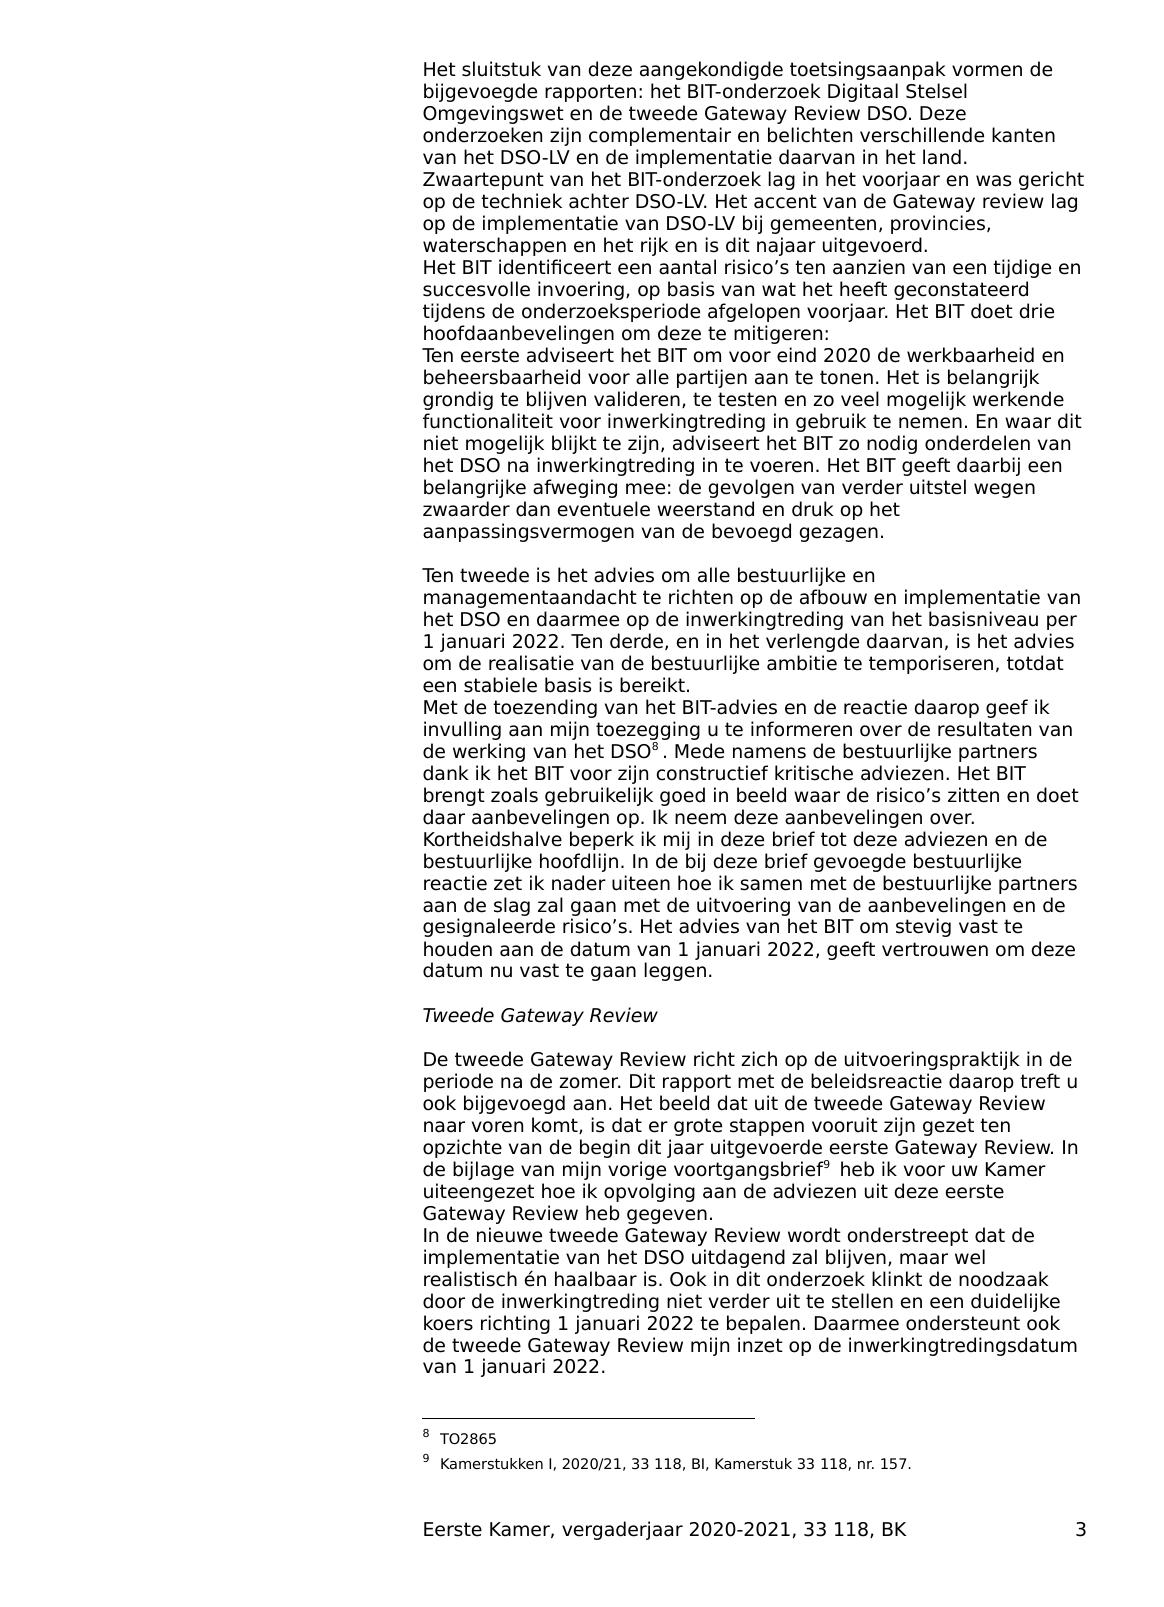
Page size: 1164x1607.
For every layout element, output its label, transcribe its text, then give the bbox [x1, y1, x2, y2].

text Kamerstukken I, 2020/21, 33 118, BI, Kamerstuk 33 118, nr. 157. [422, 1452, 1087, 1474]
text TO2865 [422, 1427, 1087, 1449]
text Ten eerste adviseert het BIT om voor eind 2020 de werkbaarheid en beheersbaarheid voor alle partijen aan te tonen. Het is belangrijk grondig te blijven valideren, te testen en zo veel mogelijk werkende functionaliteit voor inwerkingtreding in gebruik te nemen. En waar dit niet mogelijk blijkt te zijn, adviseert het BIT zo nodig onderdelen van het DSO na inwerkingtreding in te voeren. Het BIT geeft daarbij een belangrijke afweging mee: de gevolgen van verder uitstel wegen zwaarder dan eventuele weerstand en druk op het aanpassingsvermogen van de bevoegd gezagen. [422, 345, 1087, 543]
text In de nieuwe tweede Gateway Review wordt onderstreept dat de implementatie van het DSO uitdagend zal blijven, maar wel realistisch én haalbaar is. Ook in dit onderzoek klinkt de noodzaak door de inwerkingtreding niet verder uit te stellen en een duidelijke koers richting 1 januari 2022 te bepalen. Daarmee ondersteunt ook de tweede Gateway Review mijn inzet op de inwerkingtredingsdatum van 1 januari 2022. [422, 1224, 1087, 1378]
text De tweede Gateway Review richt zich op de uitvoeringspraktijk in de periode na de zomer. Dit rapport met de beleidsreactie daarop treft u ook bijgevoegd aan. Het beeld dat uit de tweede Gateway Review naar voren komt, is dat er grote stappen vooruit zijn gezet ten opzichte van de begin dit jaar uitgevoerde eerste Gateway Review. In de bijlage van mijn vorige voortgangsbrief heb ik voor uw Kamer uiteengezet hoe ik opvolging aan de adviezen uit deze eerste Gateway Review heb gegeven. [422, 1049, 1087, 1224]
subtitle Tweede Gateway Review [422, 1004, 1087, 1027]
text Het BIT identificeert een aantal risico’s ten aanzien van een tijdige en succesvolle invoering, op basis van wat het heeft geconstateerd tijdens de onderzoeksperiode afgelopen voorjaar. Het BIT doet drie hoofdaanbevelingen om deze te mitigeren: [422, 257, 1087, 345]
text Met de toezending van het BIT-advies en de reactie daarop geef ik invulling aan mijn toezegging u te informeren over de resultaten van de werking van het DSO. Mede namens de bestuurlijke partners dank ik het BIT voor zijn constructief kritische adviezen. Het BIT brengt zoals gebruikelijk goed in beeld waar de risico’s zitten en doet daar aanbevelingen op. Ik neem deze aanbevelingen over. Kortheidshalve beperk ik mij in deze brief tot deze adviezen en de bestuurlijke hoofdlijn. In de bij deze brief gevoegde bestuurlijke reactie zet ik nader uiteen hoe ik samen met de bestuurlijke partners aan de slag zal gaan met de uitvoering van de aanbevelingen en de gesignaleerde risico’s. Het advies van het BIT om stevig vast te houden aan de datum van 1 januari 2022, geeft vertrouwen om deze datum nu vast te gaan leggen. [422, 697, 1087, 982]
text Het sluitstuk van deze aangekondigde toetsingsaanpak vormen de bijgevoegde rapporten: het BIT-onderzoek Digitaal Stelsel Omgevingswet en de tweede Gateway Review DSO. Deze onderzoeken zijn complementair en belichten verschillende kanten van het DSO-LV en de implementatie daarvan in het land. Zwaartepunt van het BIT-onderzoek lag in het voorjaar en was gericht op de techniek achter DSO-LV. Het accent van de Gateway review lag op de implementatie van DSO-LV bij gemeenten, provincies, waterschappen en het rijk en is dit najaar uitgevoerd. [422, 59, 1087, 257]
text Ten tweede is het advies om alle bestuurlijke en managementaandacht te richten op de afbouw en implementatie van het DSO en daarmee op de inwerkingtreding van het basisniveau per 1 januari 2022. Ten derde, en in het verlengde daarvan, is het advies om de realisatie van de bestuurlijke ambitie te temporiseren, totdat een stabiele basis is bereikt. [422, 565, 1087, 697]
